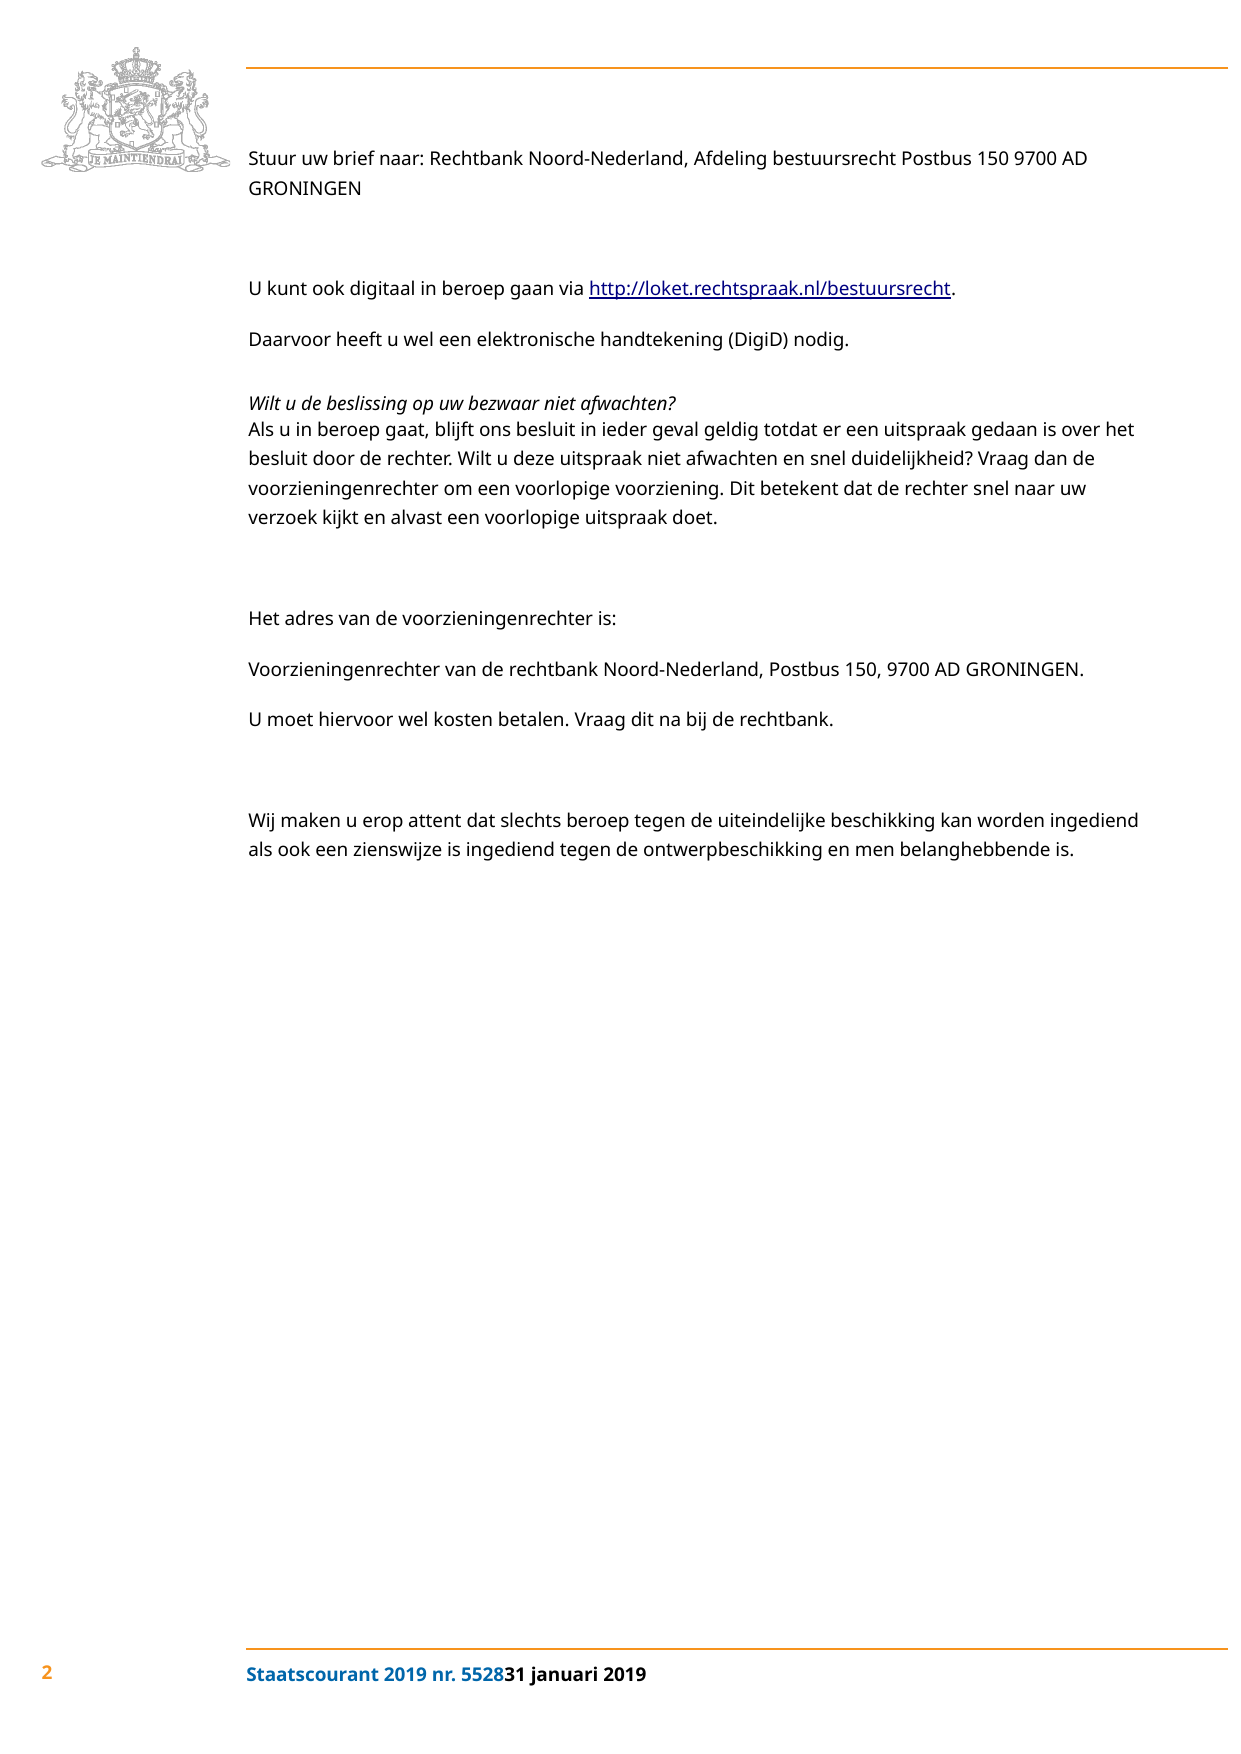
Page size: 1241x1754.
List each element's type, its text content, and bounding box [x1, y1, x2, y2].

text U moet hiervoor wel kosten betalen. Vraag dit na bij de rechtbank. [248, 706, 1152, 732]
picture [41, 47, 231, 172]
text U kunt ook digitaal in beroep gaan via http://loket.rechtspraak.nl/bestuursrecht. [248, 276, 1152, 301]
text Wij maken u erop attent dat slechts beroep tegen de uiteindelijke beschikking kan worden ingediend als ook een zienswijze is ingediend tegen de ontwerpbeschikking en men belanghebbende is. [248, 807, 1152, 862]
text Het adres van de voorzieningenrechter is: [248, 605, 1152, 631]
text Stuur uw brief naar: Rechtbank Noord-Nederland, Afdeling bestuursrecht Postbus 150 9700 AD GRONINGEN [248, 145, 1152, 201]
text Wilt u de beslissing op uw bezwaar niet afwachten? [248, 390, 1152, 416]
text Voorzieningenrechter van de rechtbank Noord-Nederland, Postbus 150, 9700 AD GRONINGEN. [248, 656, 1152, 681]
text Daarvoor heeft u wel een elektronische handtekening (DigiD) nodig. [248, 326, 1152, 352]
text Als u in beroep gaat, blijft ons besluit in ieder geval geldig totdat er een uitspraak gedaan is over het besluit door de rechter. Wilt u deze uitspraak niet afwachten en snel duidelijkheid? Vraag dan de voorzieningenrechter om een voorlopige voorziening. Dit betekent dat de rechter snel naar uw verzoek kijkt en alvast een voorlopige uitspraak doet. [248, 416, 1152, 530]
